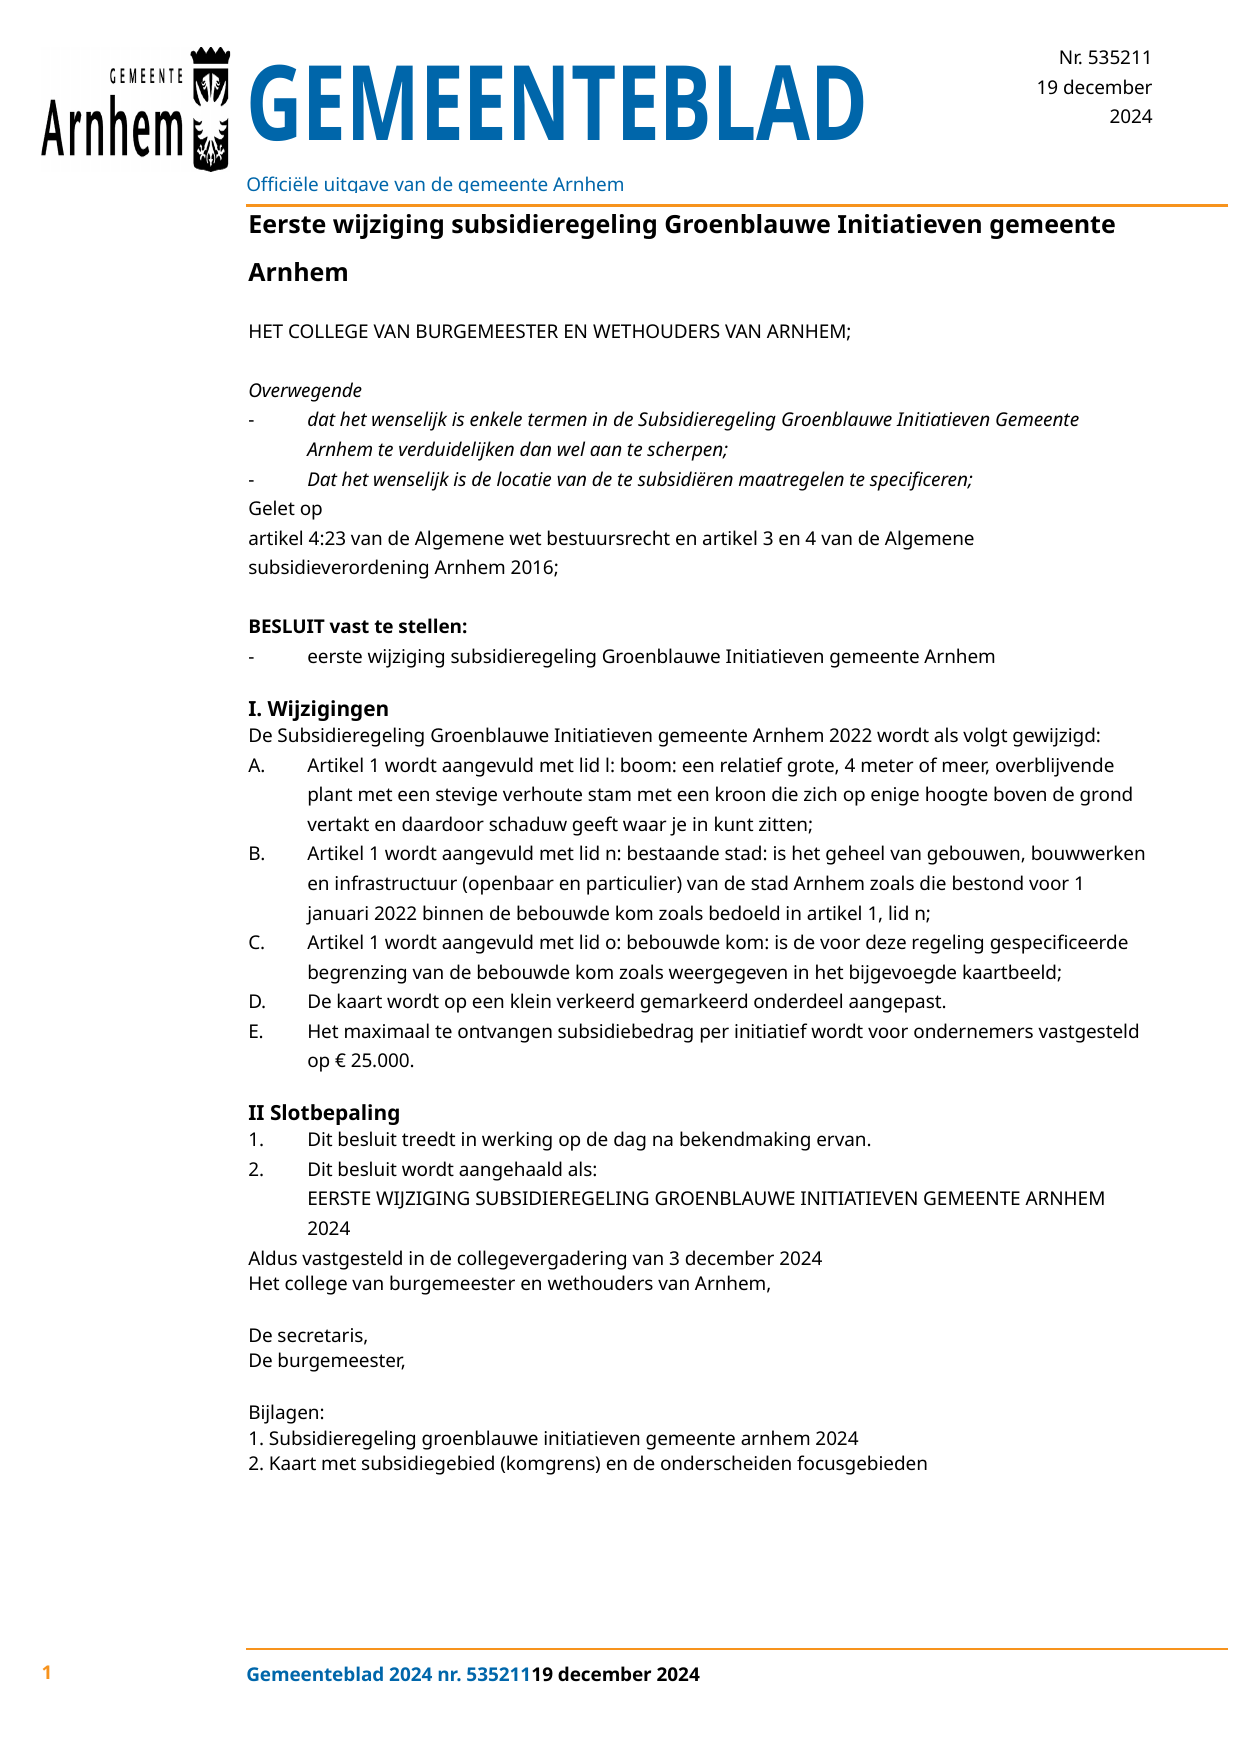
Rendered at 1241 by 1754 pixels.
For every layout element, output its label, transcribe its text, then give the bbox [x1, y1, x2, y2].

list eerste wijziging subsidieregeling Groenblauwe Initiatieven gemeente Arnhem [248, 643, 1152, 669]
picture [41, 47, 231, 172]
text Gelet op [248, 495, 1152, 521]
text Het college van burgemeester en wethouders van Arnhem, [248, 1271, 1152, 1296]
text Overwegende [248, 377, 1152, 403]
list Artikel 1 wordt aangevuld met lid n: bestaande stad: is het geheel van gebouwen, bouwwerken en infrastructuur (openbaar en particulier) van de stad Arnhem zoals die bestond voor 1 januari 2022 binnen de bebouwde kom zoals bedoeld in artikel 1, lid n; [248, 841, 1152, 925]
text BESLUIT vast te stellen: [248, 614, 1152, 639]
text HET COLLEGE VAN BURGEMEESTER EN WETHOUDERS VAN ARNHEM; [248, 318, 1152, 344]
text 2. Kaart met subsidiegebied (komgrens) en de onderscheiden focusgebieden [248, 1451, 1152, 1476]
text Eerste wijziging subsidieregeling Groenblauwe Initiatieven gemeente Arnhem [248, 207, 1152, 288]
text Bijlagen: [248, 1399, 1152, 1425]
list De kaart wordt op een klein verkeerd gemarkeerd onderdeel aangepast. [248, 988, 1152, 1014]
text De Subsidieregeling Groenblauwe Initiatieven gemeente Arnhem 2022 wordt als volgt gewijzigd: [248, 722, 1152, 748]
list Dat het wenselijk is de locatie van de te subsidiëren maatregelen te specificeren; [248, 466, 1152, 492]
list dat het wenselijk is enkele termen in de Subsidieregeling Groenblauwe Initiatieven Gemeente Arnhem te verduidelijken dan wel aan te scherpen; [248, 407, 1152, 462]
text De burgemeester, [248, 1348, 1152, 1373]
text 1. Subsidieregeling groenblauwe initiatieven gemeente arnhem 2024 [248, 1425, 1152, 1451]
text I. Wijzigingen [248, 694, 1152, 722]
list EERSTE WIJZIGING SUBSIDIEREGELING GROENBLAUWE INITIATIEVEN GEMEENTE ARNHEM 2024 [248, 1186, 1152, 1241]
list Artikel 1 wordt aangevuld met lid o: bebouwde kom: is de voor deze regeling gespecificeerde begrenzing van de bebouwde kom zoals weergegeven in het bijgevoegde kaartbeeld; [248, 929, 1152, 984]
list Dit besluit treedt in werking op de dag na bekendmaking ervan. [248, 1126, 1152, 1152]
text artikel 4:23 van de Algemene wet bestuursrecht en artikel 3 en 4 van de Algemene subsidieverordening Arnhem 2016; [248, 525, 1152, 580]
list Dit besluit wordt aangehaald als: [248, 1156, 1152, 1182]
list Het maximaal te ontvangen subsidiebedrag per initiatief wordt voor ondernemers vastgesteld op € 25.000. [248, 1018, 1152, 1073]
text Aldus vastgesteld in de collegevergadering van 3 december 2024 [248, 1245, 1152, 1271]
list Artikel 1 wordt aangevuld met lid l: boom: een relatief grote, 4 meter of meer, overblijvende plant met een stevige verhoute stam met een kroon die zich op enige hoogte boven de grond vertakt en daardoor schaduw geeft waar je in kunt zitten; [248, 752, 1152, 837]
text II Slotbepaling [248, 1098, 1152, 1126]
text De secretaris, [248, 1322, 1152, 1348]
